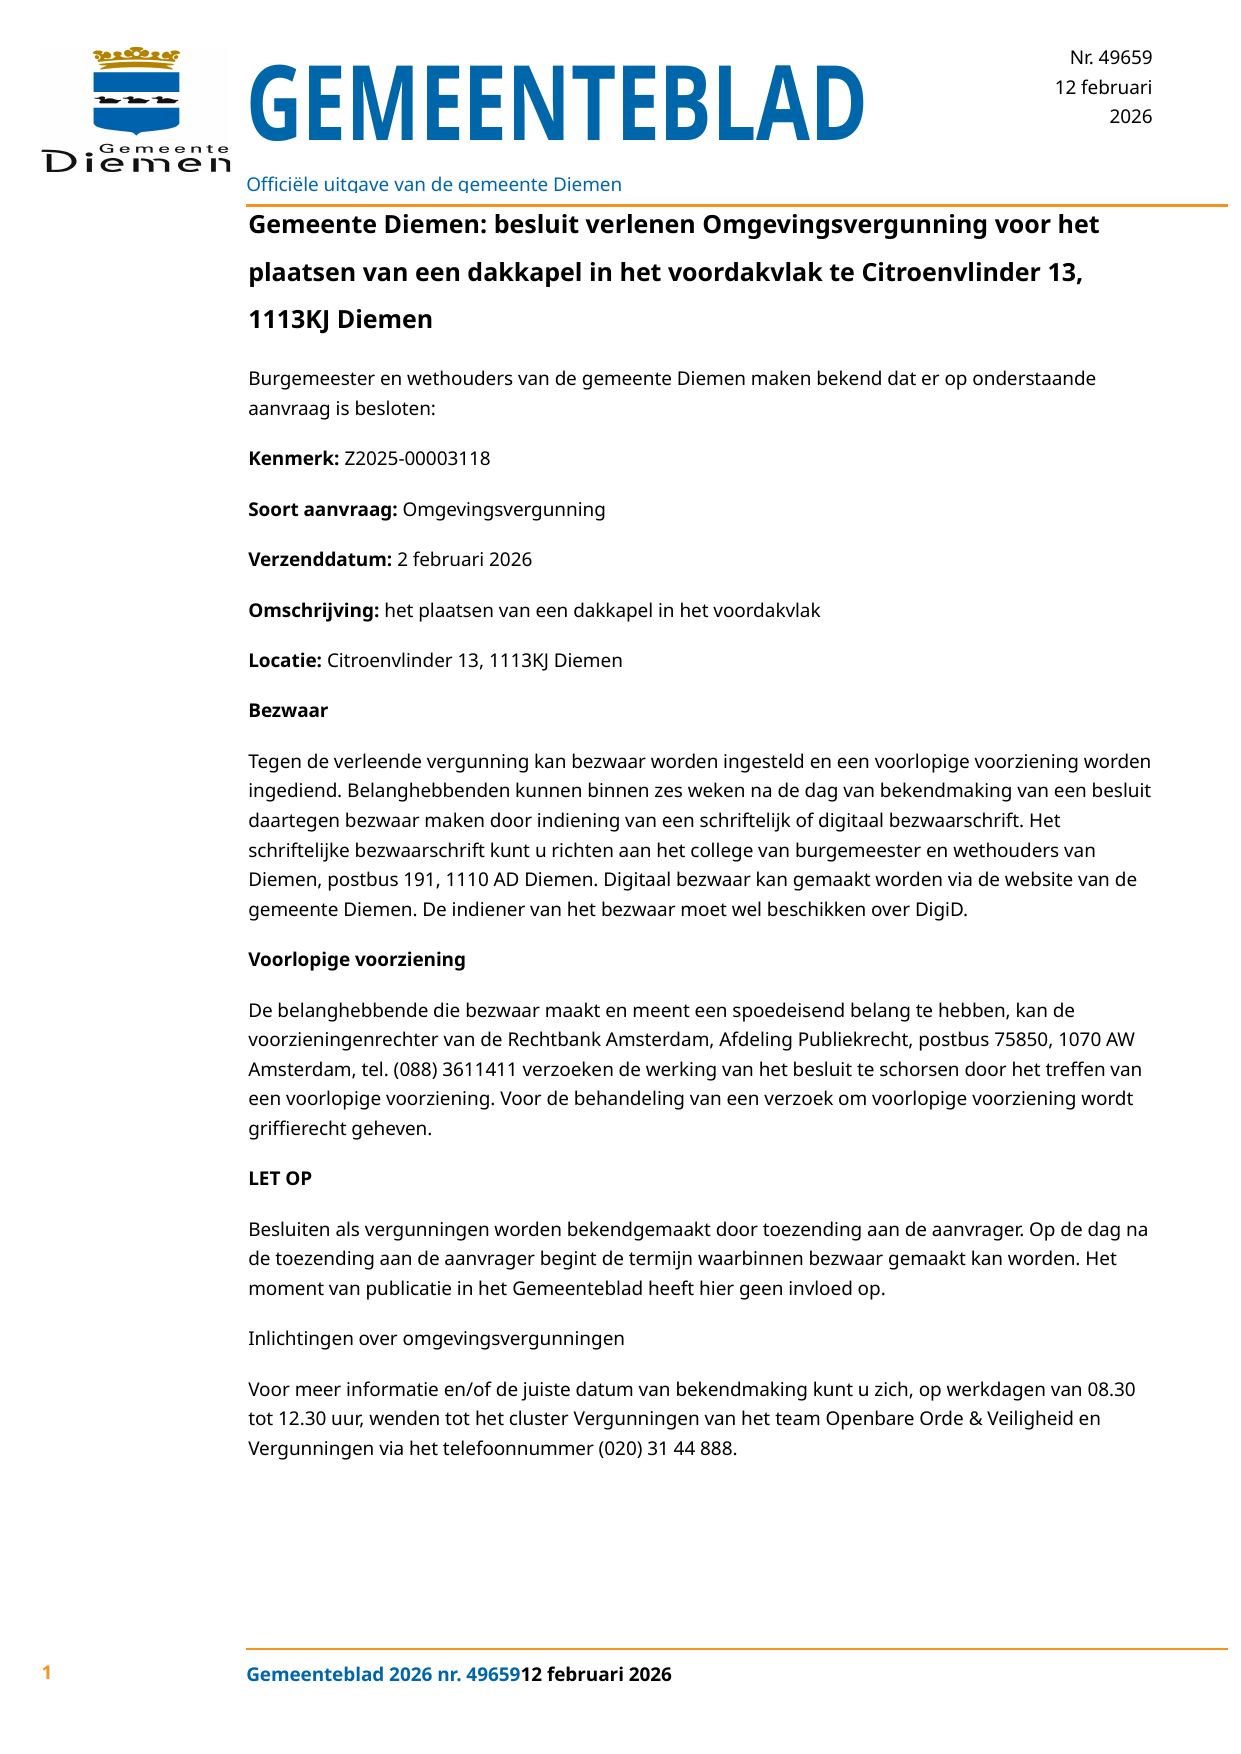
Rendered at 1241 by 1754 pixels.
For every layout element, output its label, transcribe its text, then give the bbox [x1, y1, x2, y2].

text Tegen de verleende vergunning kan bezwaar worden ingesteld en een voorlopige voorziening worden ingediend. Belanghebbenden kunnen binnen zes weken na de dag van bekendmaking van een besluit daartegen bezwaar maken door indiening van een schriftelijk of digitaal bezwaarschrift. Het schriftelijke bezwaarschrift kunt u richten aan het college van burgemeester en wethouders van Diemen, postbus 191, 1110 AD Diemen. Digitaal bezwaar kan gemaakt worden via de website van de gemeente Diemen. De indiener van het bezwaar moet wel beschikken over DigiD. [248, 748, 1152, 922]
text Locatie: Citroenvlinder 13, 1113KJ Diemen [248, 647, 1152, 673]
text Kenmerk: Z2025-00003118 [248, 446, 1152, 471]
text Soort aanvraag: Omgevingsvergunning [248, 496, 1152, 522]
text Omschrijving: het plaatsen van een dakkapel in het voordakvlak [248, 597, 1152, 622]
text Inlichtingen over omgevingsvergunningen [248, 1326, 1152, 1351]
text LET OP [248, 1166, 1152, 1191]
text Burgemeester en wethouders van de gemeente Diemen maken bekend dat er op onderstaande aanvraag is besloten: [248, 366, 1152, 421]
text Verzenddatum: 2 februari 2026 [248, 546, 1152, 572]
text Voor meer informatie en/of de juiste datum van bekendmaking kunt u zich, op werkdagen van 08.30 tot 12.30 uur, wenden tot het cluster Vergunningen van het team Openbare Orde & Veiligheid en Vergunningen via het telefoonnummer (020) 31 44 888. [248, 1376, 1152, 1461]
picture [41, 47, 231, 172]
text Bezwaar [248, 698, 1152, 723]
text De belanghebbende die bezwaar maakt en meent een spoedeisend belang te hebben, kan de voorzieningenrechter van de Rechtbank Amsterdam, Afdeling Publiekrecht, postbus 75850, 1070 AW Amsterdam, tel. (088) 3611411 verzoeken de werking van het besluit te schorsen door het treffen van een voorlopige voorziening. Voor de behandeling van een verzoek om voorlopige voorziening wordt griffierecht geheven. [248, 997, 1152, 1141]
text Besluiten als vergunningen worden bekendgemaakt door toezending aan de aanvrager. Op de dag na de toezending aan de aanvrager begint de termijn waarbinnen bezwaar gemaakt kan worden. Het moment van publicatie in het Gemeenteblad heeft hier geen invloed op. [248, 1216, 1152, 1301]
text Voorlopige voorziening [248, 946, 1152, 972]
text Gemeente Diemen: besluit verlenen Omgevingsvergunning voor het plaatsen van een dakkapel in het voordakvlak te Citroenvlinder 13, 1113KJ Diemen [248, 207, 1152, 336]
